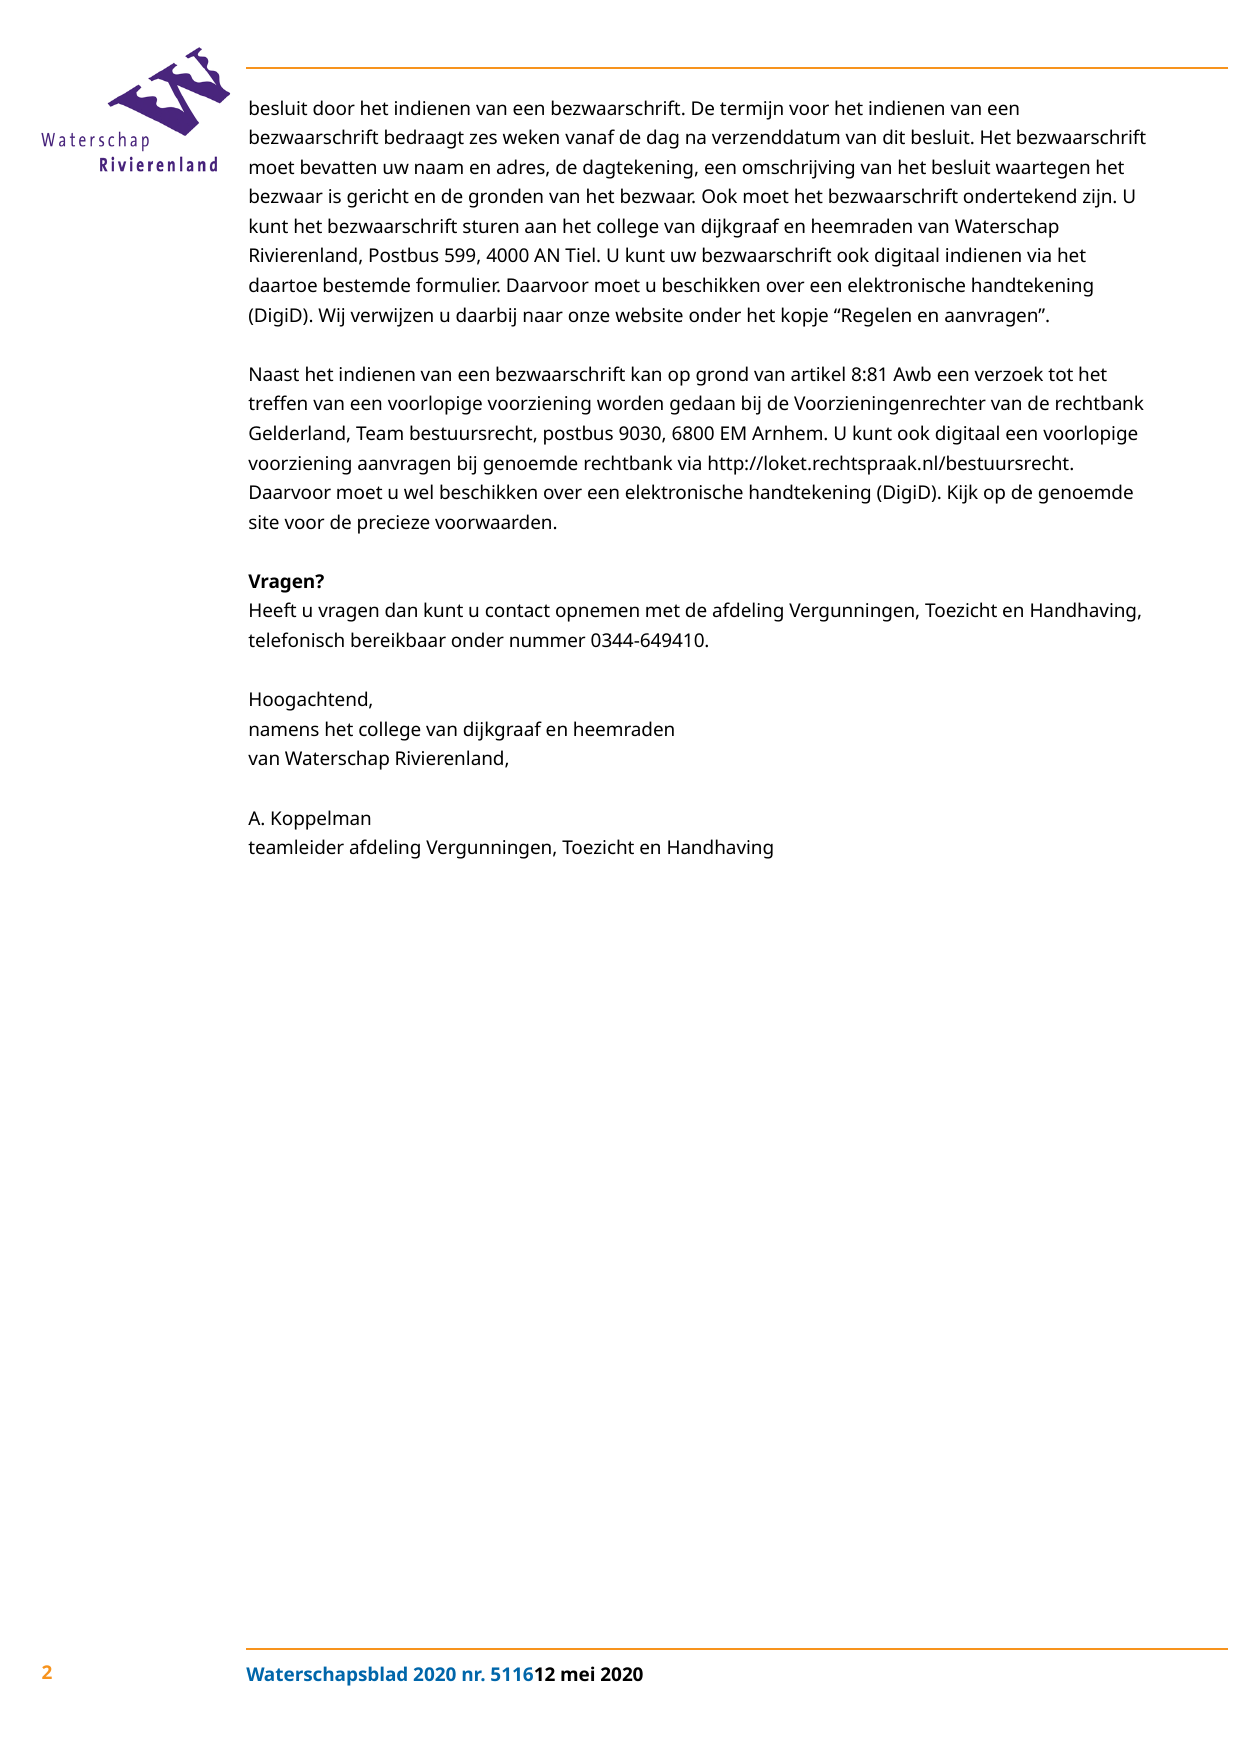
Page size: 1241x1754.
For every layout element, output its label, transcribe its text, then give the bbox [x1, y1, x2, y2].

text teamleider afdeling Vergunningen, Toezicht en Handhaving [248, 834, 1152, 860]
text namens het college van dijkgraaf en heemraden [248, 716, 1152, 742]
text Hoogachtend, [248, 686, 1152, 712]
text van Waterschap Rivierenland, [248, 746, 1152, 771]
picture [41, 47, 231, 172]
text Vragen? [248, 568, 1152, 594]
text Heeft u vragen dan kunt u contact opnemen met de afdeling Vergunningen, Toezicht en Handhaving, telefonisch bereikbaar onder nummer 0344-649410. [248, 598, 1152, 653]
text A. Koppelman [248, 805, 1152, 831]
text besluit door het indienen van een bezwaarschrift. De termijn voor het indienen van een bezwaarschrift bedraagt zes weken vanaf de dag na verzenddatum van dit besluit. Het bezwaarschrift moet bevatten uw naam en adres, de dagtekening, een omschrijving van het besluit waartegen het bezwaar is gericht en de gronden van het bezwaar. Ook moet het bezwaarschrift ondertekend zijn. U kunt het bezwaarschrift sturen aan het college van dijkgraaf en heemraden van Waterschap Rivierenland, Postbus 599, 4000 AN Tiel. U kunt uw bezwaarschrift ook digitaal indienen via het daartoe bestemde formulier. Daarvoor moet u beschikken over een elektronische handtekening (DigiD). Wij verwijzen u daarbij naar onze website onder het kopje “Regelen en aanvragen”. [248, 95, 1152, 328]
text Naast het indienen van een bezwaarschrift kan op grond van artikel 8:81 Awb een verzoek tot het treffen van een voorlopige voorziening worden gedaan bij de Voorzieningenrechter van de rechtbank Gelderland, Team bestuursrecht, postbus 9030, 6800 EM Arnhem. U kunt ook digitaal een voorlopige voorziening aanvragen bij genoemde rechtbank via http://loket.rechtspraak.nl/bestuursrecht. Daarvoor moet u wel beschikken over een elektronische handtekening (DigiD). Kijk op de genoemde site voor de precieze voorwaarden. [248, 361, 1152, 535]
